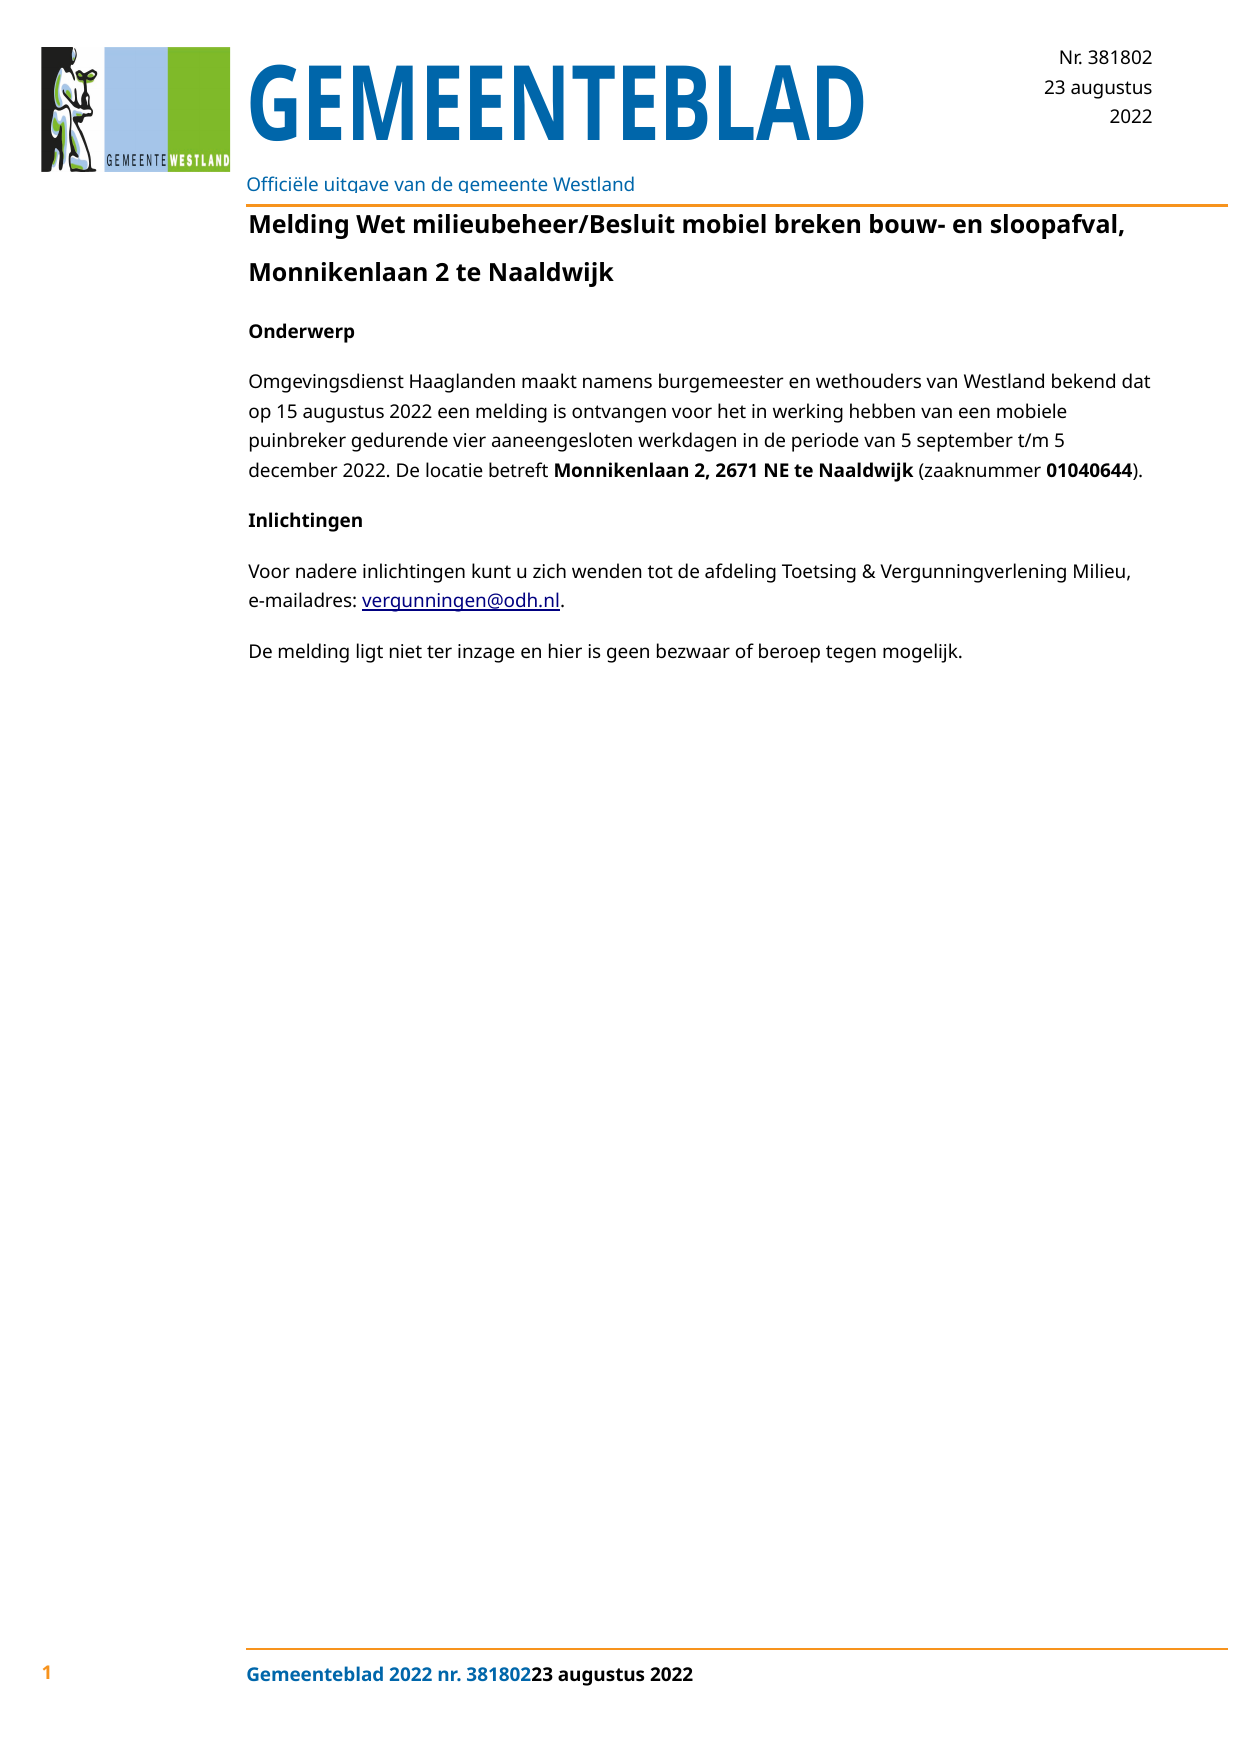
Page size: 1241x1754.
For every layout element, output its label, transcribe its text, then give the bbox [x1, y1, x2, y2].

text Omgevingsdienst Haaglanden maakt namens burgemeester en wethouders van Westland bekend dat op 15 augustus 2022 een melding is ontvangen voor het in werking hebben van een mobiele puinbreker gedurende vier aaneengesloten werkdagen in de periode van 5 september t/m 5 december 2022. De locatie betreft Monnikenlaan 2, 2671 NE te Naaldwijk (zaaknummer 01040644). [248, 368, 1152, 483]
text Inlichtingen [248, 507, 1152, 533]
text De melding ligt niet ter inzage en hier is geen bezwaar of beroep tegen mogelijk. [248, 638, 1152, 664]
text Onderwerp [248, 318, 1152, 344]
text Voor nadere inlichtingen kunt u zich wenden tot de afdeling Toetsing & Vergunningverlening Milieu, e-mailadres: vergunningen@odh.nl. [248, 558, 1152, 613]
picture [41, 47, 231, 172]
text Melding Wet milieubeheer/Besluit mobiel breken bouw- en sloopafval, Monnikenlaan 2 te Naaldwijk [248, 207, 1152, 288]
